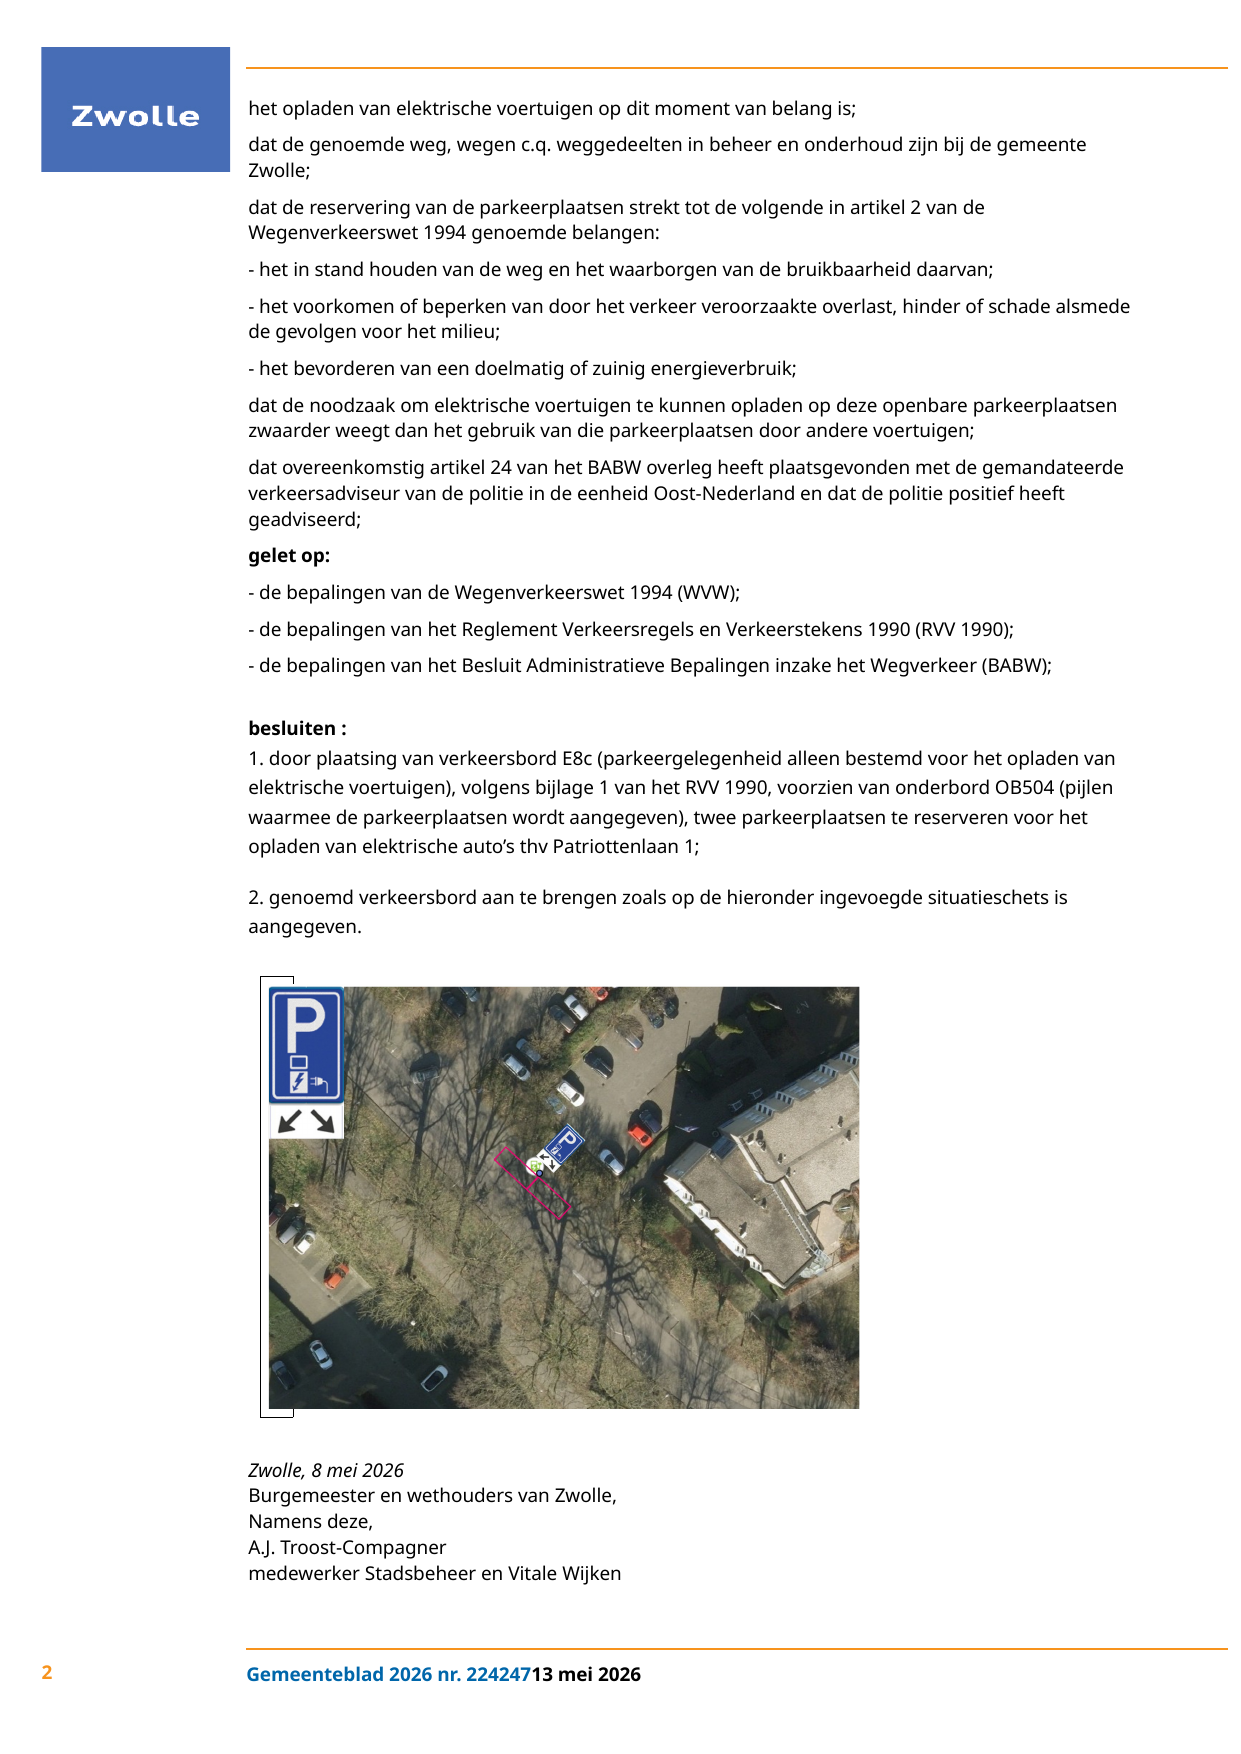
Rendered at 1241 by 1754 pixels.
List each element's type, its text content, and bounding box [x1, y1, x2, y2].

text medewerker Stadsbeheer en Vitale Wijken [248, 1560, 1152, 1585]
picture [41, 47, 231, 172]
text Burgemeester en wethouders van Zwolle, [248, 1482, 1152, 1508]
text - het voorkomen of beperken van door het verkeer veroorzaakte overlast, hinder of schade alsmede de gevolgen voor het milieu; [248, 293, 1152, 344]
text besluiten : [248, 715, 1152, 741]
text Zwolle, 8 mei 2026 [248, 1457, 1152, 1482]
text dat overeenkomstig artikel 24 van het BABW overleg heeft plaatsgevonden met de gemandateerde verkeersadviseur van de politie in de eenheid Oost-Nederland en dat de politie positief heeft geadviseerd; [248, 454, 1152, 532]
text 1. door plaatsing van verkeersbord E8c (parkeergelegenheid alleen bestemd voor het opladen van elektrische voertuigen), volgens bijlage 1 van het RVV 1990, voorzien van onderbord OB504 (pijlen waarmee de parkeerplaatsen wordt aangegeven), twee parkeerplaatsen te reserveren voor het opladen van elektrische auto’s thv Patriottenlaan 1; [248, 745, 1152, 859]
text het opladen van elektrische voertuigen op dit moment van belang is; [248, 95, 1152, 121]
text gelet op: [248, 542, 1152, 568]
text - de bepalingen van het Besluit Administratieve Bepalingen inzake het Wegverkeer (BABW); [248, 652, 1152, 678]
picture [268, 984, 860, 1409]
text dat de genoemde weg, wegen c.q. weggedeelten in beheer en onderhoud zijn bij de gemeente Zwolle; [248, 131, 1152, 183]
text Namens deze, [248, 1508, 1152, 1534]
text - het bevorderen van een doelmatig of zuinig energieverbruik; [248, 355, 1152, 381]
text dat de reservering van de parkeerplaatsen strekt tot de volgende in artikel 2 van de Wegenverkeerswet 1994 genoemde belangen: [248, 194, 1152, 245]
text - het in stand houden van de weg en het waarborgen van de bruikbaarheid daarvan; [248, 256, 1152, 282]
text - de bepalingen van het Reglement Verkeersregels en Verkeerstekens 1990 (RVV 1990); [248, 616, 1152, 642]
text - de bepalingen van de Wegenverkeerswet 1994 (WVW); [248, 579, 1152, 605]
text dat de noodzaak om elektrische voertuigen te kunnen opladen op deze openbare parkeerplaatsen zwaarder weegt dan het gebruik van die parkeerplaatsen door andere voertuigen; [248, 392, 1152, 443]
text A.J. Troost-Compagner [248, 1534, 1152, 1560]
text 2. genoemd verkeersbord aan te brengen zoals op de hieronder ingevoegde situatieschets is aangegeven. [248, 884, 1152, 939]
